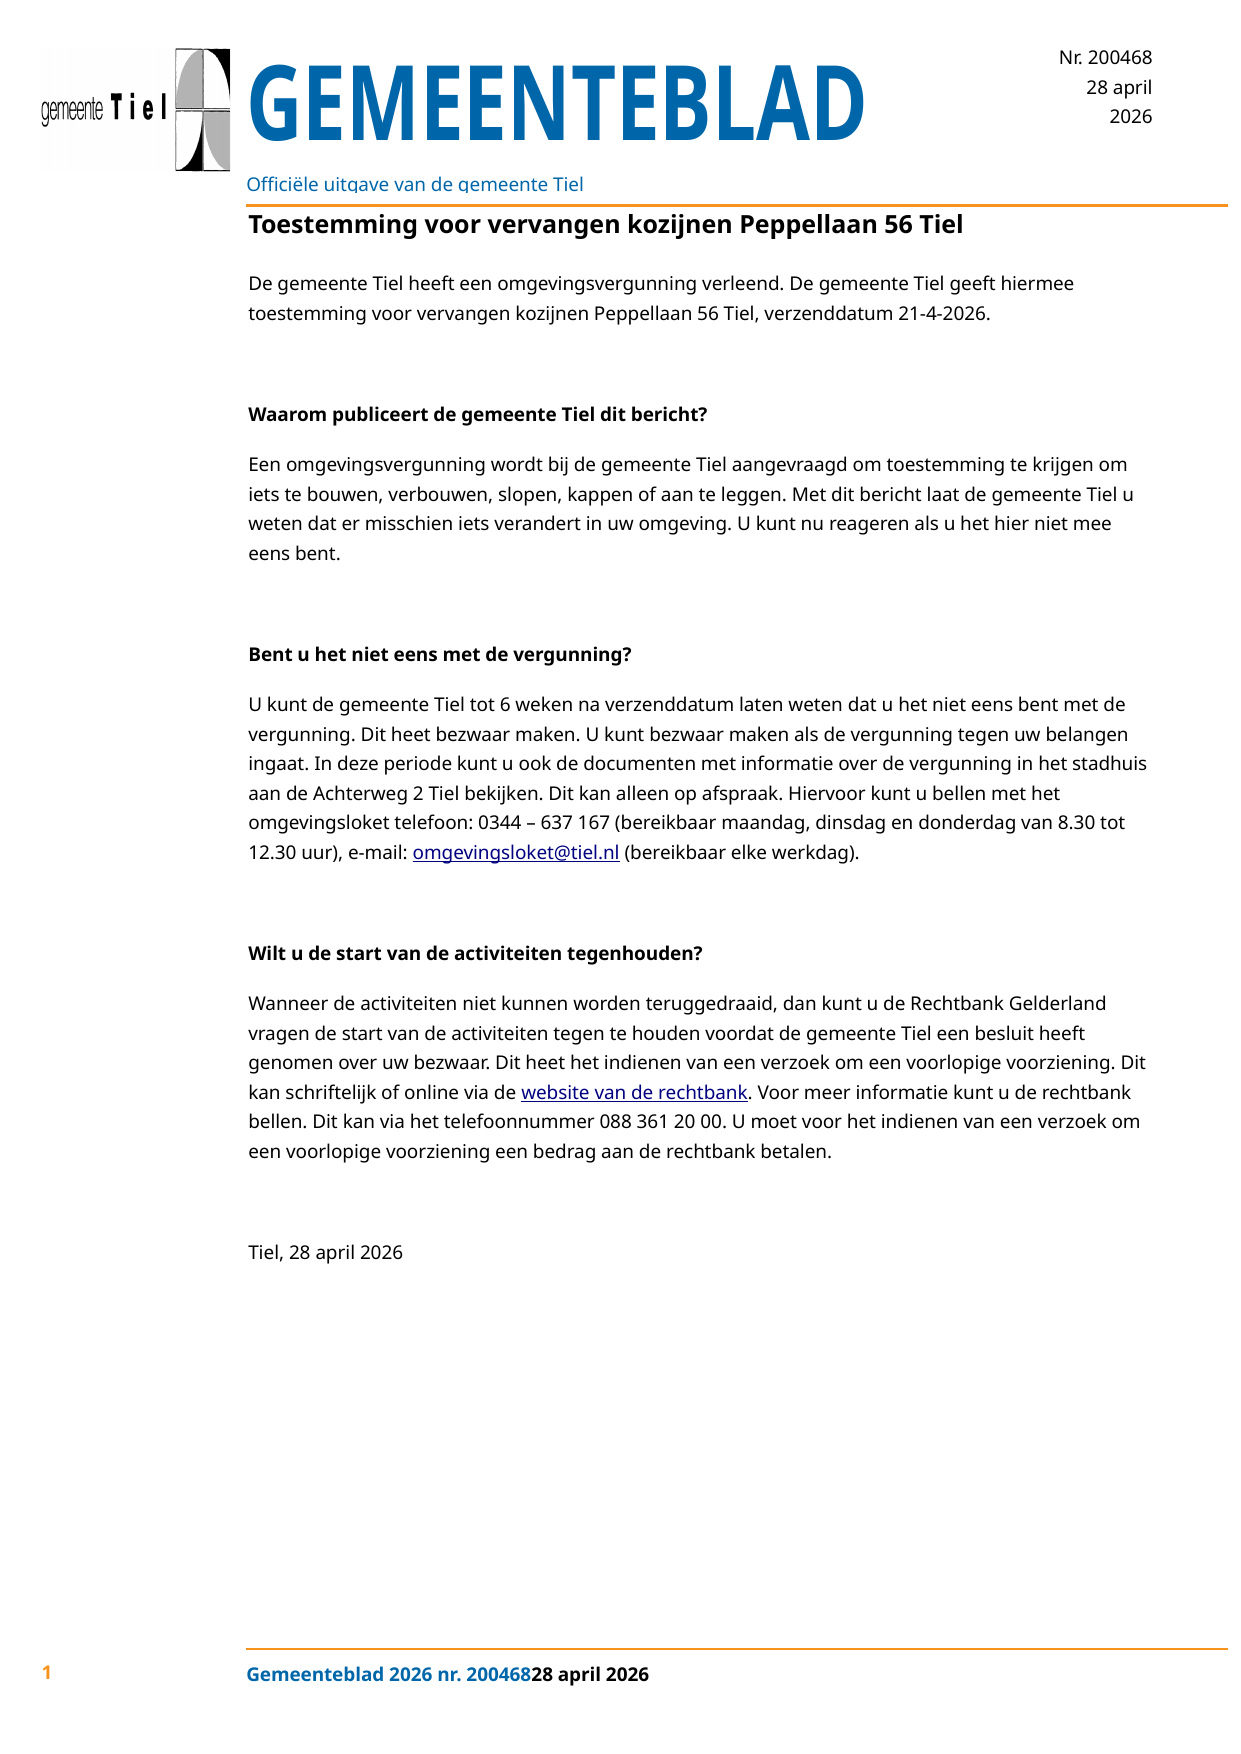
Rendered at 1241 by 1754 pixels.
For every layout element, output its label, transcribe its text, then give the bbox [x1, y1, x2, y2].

text Tiel, 28 april 2026 [248, 1239, 1152, 1265]
text De gemeente Tiel heeft een omgevingsvergunning verleend. De gemeente Tiel geeft hiermee toestemming voor vervangen kozijnen Peppellaan 56 Tiel, verzenddatum 21-4-2026. [248, 270, 1152, 326]
text Waarom publiceert de gemeente Tiel dit bericht? [248, 401, 1152, 426]
text U kunt de gemeente Tiel tot 6 weken na verzenddatum laten weten dat u het niet eens bent met de vergunning. Dit heet bezwaar maken. U kunt bezwaar maken als de vergunning tegen uw belangen ingaat. In deze periode kunt u ook de documenten met informatie over de vergunning in het stadhuis aan de Achterweg 2 Tiel bekijken. Dit kan alleen op afspraak. Hiervoor kunt u bellen met het omgevingsloket telefoon: 0344 – 637 167 (bereikbaar maandag, dinsdag en donderdag van 8.30 tot 12.30 uur), e-mail: omgevingsloket@tiel.nl (bereikbaar elke werkdag). [248, 691, 1152, 865]
text Bent u het niet eens met de vergunning? [248, 641, 1152, 666]
text Wilt u de start van de activiteiten tegenhouden? [248, 940, 1152, 966]
text Wanneer de activiteiten niet kunnen worden teruggedraaid, dan kunt u de Rechtbank Gelderland vragen de start van de activiteiten tegen te houden voordat de gemeente Tiel een besluit heeft genomen over uw bezwaar. Dit heet het indienen van een verzoek om een voorlopige voorziening. Dit kan schriftelijk of online via de website van de rechtbank. Voor meer informatie kunt u de rechtbank bellen. Dit kan via het telefoonnummer 088 361 20 00. U moet voor het indienen van een verzoek om een voorlopige voorziening een bedrag aan de rechtbank betalen. [248, 990, 1152, 1164]
picture [41, 47, 231, 172]
text Een omgevingsvergunning wordt bij de gemeente Tiel aangevraagd om toestemming te krijgen om iets te bouwen, verbouwen, slopen, kappen of aan te leggen. Met dit bericht laat de gemeente Tiel u weten dat er misschien iets verandert in uw omgeving. U kunt nu reageren als u het hier niet mee eens bent. [248, 451, 1152, 566]
text Toestemming voor vervangen kozijnen Peppellaan 56 Tiel [248, 207, 1152, 241]
